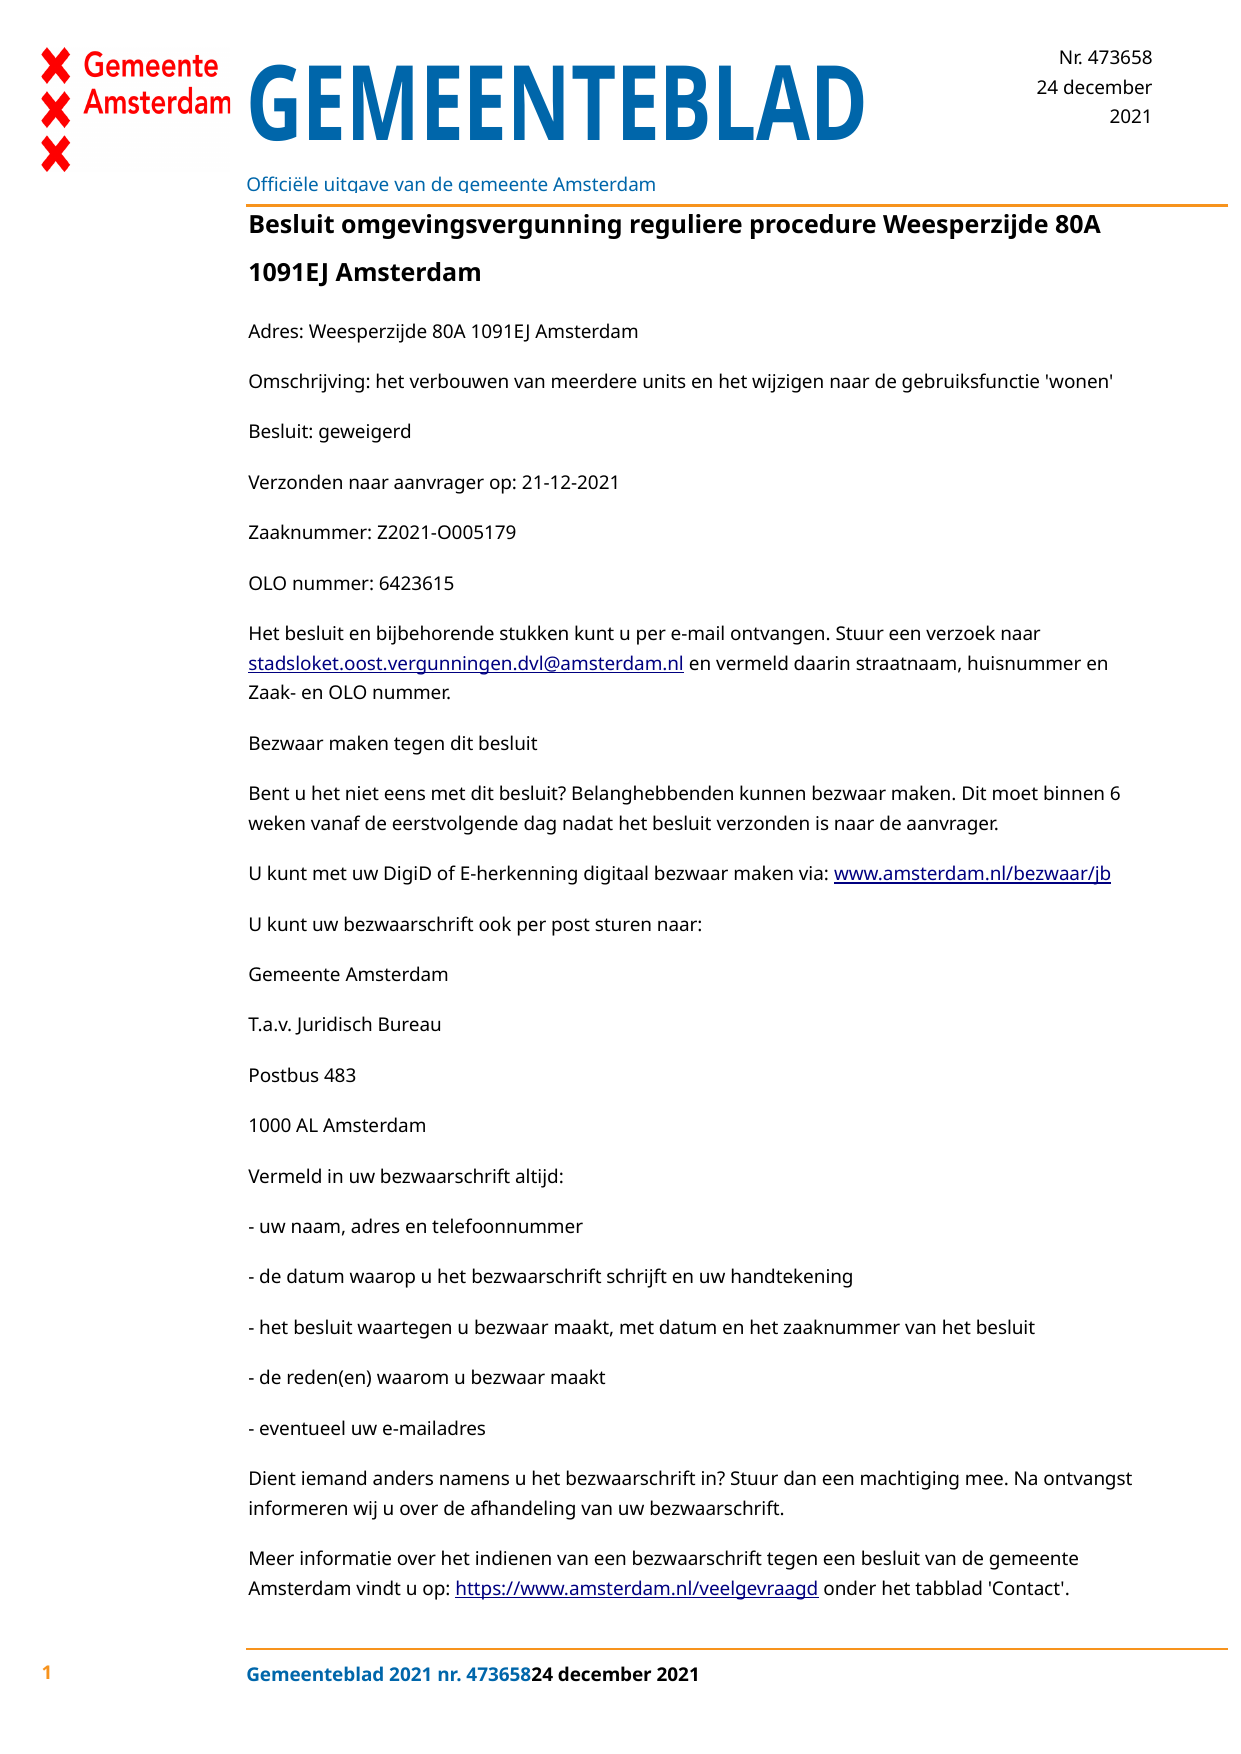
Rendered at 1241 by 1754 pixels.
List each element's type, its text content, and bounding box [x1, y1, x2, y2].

text Dient iemand anders namens u het bezwaarschrift in? Stuur dan een machtiging mee. Na ontvangst informeren wij u over de afhandeling van uw bezwaarschrift. [248, 1465, 1152, 1521]
picture [41, 47, 231, 172]
text Omschrijving: het verbouwen van meerdere units en het wijzigen naar de gebruiksfunctie 'wonen' [248, 368, 1152, 394]
text Postbus 483 [248, 1062, 1152, 1088]
text T.a.v. Juridisch Bureau [248, 1012, 1152, 1037]
text Zaaknummer: Z2021-O005179 [248, 519, 1152, 545]
text - het besluit waartegen u bezwaar maakt, met datum en het zaaknummer van het besluit [248, 1314, 1152, 1340]
text Verzonden naar aanvrager op: 21-12-2021 [248, 469, 1152, 495]
text - de datum waarop u het bezwaarschrift schrijft en uw handtekening [248, 1264, 1152, 1289]
text Bezwaar maken tegen dit besluit [248, 730, 1152, 756]
text Het besluit en bijbehorende stukken kunt u per e-mail ontvangen. Stuur een verzoek naar stadsloket.oost.vergunningen.dvl@amsterdam.nl en vermeld daarin straatnaam, huisnummer en Zaak- en OLO nummer. [248, 620, 1152, 705]
text - uw naam, adres en telefoonnummer [248, 1213, 1152, 1239]
text Besluit: geweigerd [248, 419, 1152, 444]
text Bent u het niet eens met dit besluit? Belanghebbenden kunnen bezwaar maken. Dit moet binnen 6 weken vanaf de eerstvolgende dag nadat het besluit verzonden is naar de aanvrager. [248, 780, 1152, 836]
text Gemeente Amsterdam [248, 961, 1152, 987]
text Meer informatie over het indienen van een bezwaarschrift tegen een besluit van de gemeente Amsterdam vindt u op: https://www.amsterdam.nl/veelgevraagd onder het tabblad 'Contact'. [248, 1545, 1152, 1601]
text Adres: Weesperzijde 80A 1091EJ Amsterdam [248, 318, 1152, 344]
text - eventueel uw e-mailadres [248, 1415, 1152, 1441]
text Besluit omgevingsvergunning reguliere procedure Weesperzijde 80A 1091EJ Amsterdam [248, 207, 1152, 288]
text OLO nummer: 6423615 [248, 570, 1152, 596]
text U kunt uw bezwaarschrift ook per post sturen naar: [248, 911, 1152, 937]
text Vermeld in uw bezwaarschrift altijd: [248, 1163, 1152, 1189]
text U kunt met uw DigiD of E-herkenning digitaal bezwaar maken via: www.amsterdam.nl/bezwaar/jb [248, 860, 1152, 886]
text 1000 AL Amsterdam [248, 1112, 1152, 1138]
text - de reden(en) waarom u bezwaar maakt [248, 1364, 1152, 1390]
